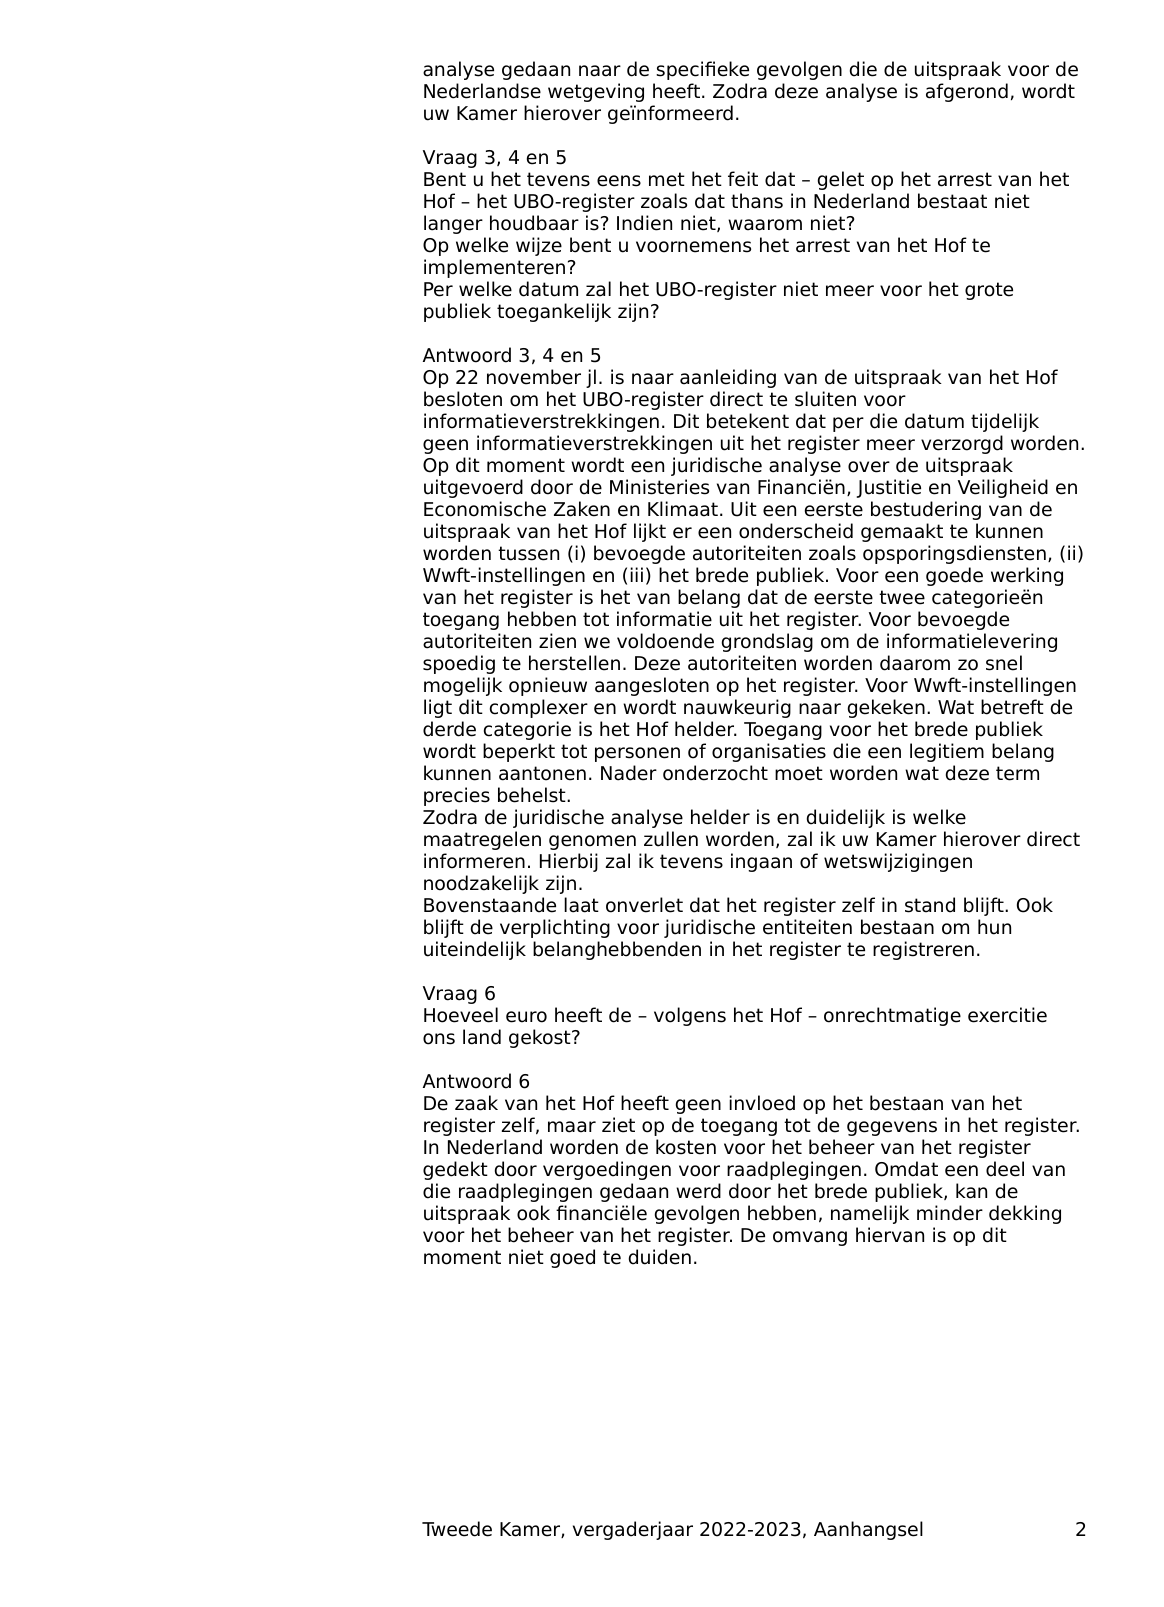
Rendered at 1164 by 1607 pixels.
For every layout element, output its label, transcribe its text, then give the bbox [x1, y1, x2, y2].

text analyse gedaan naar de specifieke gevolgen die de uitspraak voor de Nederlandse wetgeving heeft. Zodra deze analyse is afgerond, wordt uw Kamer hierover geïnformeerd. [422, 59, 1087, 125]
text Op dit moment wordt een juridische analyse over de uitspraak uitgevoerd door de Ministeries van Financiën, Justitie en Veiligheid en Economische Zaken en Klimaat. Uit een eerste bestudering van de uitspraak van het Hof lijkt er een onderscheid gemaakt te kunnen worden tussen (i) bevoegde autoriteiten zoals opsporingsdiensten, (ii) Wwft-instellingen en (iii) het brede publiek. Voor een goede werking van het register is het van belang dat de eerste twee categorieën toegang hebben tot informatie uit het register. Voor bevoegde autoriteiten zien we voldoende grondslag om de informatielevering spoedig te herstellen. Deze autoriteiten worden daarom zo snel mogelijk opnieuw aangesloten op het register. Voor Wwft-instellingen ligt dit complexer en wordt nauwkeurig naar gekeken. Wat betreft de derde categorie is het Hof helder. Toegang voor het brede publiek wordt beperkt tot personen of organisaties die een legitiem belang kunnen aantonen. Nader onderzocht moet worden wat deze term precies behelst. [422, 455, 1087, 807]
text Bovenstaande laat onverlet dat het register zelf in stand blijft. Ook blijft de verplichting voor juridische entiteiten bestaan om hun uiteindelijk belanghebbenden in het register te registreren. [422, 895, 1087, 961]
text Vraag 6 [422, 983, 1087, 1005]
text Hoeveel euro heeft de – volgens het Hof – onrechtmatige exercitie ons land gekost? [422, 1005, 1087, 1049]
text Antwoord 6 [422, 1071, 1087, 1093]
text Vraag 3, 4 en 5 [422, 147, 1087, 169]
text Op 22 november jl. is naar aanleiding van de uitspraak van het Hof besloten om het UBO-register direct te sluiten voor informatieverstrekkingen. Dit betekent dat per die datum tijdelijk geen informatieverstrekkingen uit het register meer verzorgd worden. [422, 367, 1087, 455]
text Zodra de juridische analyse helder is en duidelijk is welke maatregelen genomen zullen worden, zal ik uw Kamer hierover direct informeren. Hierbij zal ik tevens ingaan of wetswijzigingen noodzakelijk zijn. [422, 807, 1087, 895]
text Antwoord 3, 4 en 5 [422, 345, 1087, 367]
text Per welke datum zal het UBO-register niet meer voor het grote publiek toegankelijk zijn? [422, 279, 1087, 323]
text Op welke wijze bent u voornemens het arrest van het Hof te implementeren? [422, 235, 1087, 279]
text Bent u het tevens eens met het feit dat – gelet op het arrest van het Hof – het UBO-register zoals dat thans in Nederland bestaat niet langer houdbaar is? Indien niet, waarom niet? [422, 169, 1087, 235]
text De zaak van het Hof heeft geen invloed op het bestaan van het register zelf, maar ziet op de toegang tot de gegevens in het register. In Nederland worden de kosten voor het beheer van het register gedekt door vergoedingen voor raadplegingen. Omdat een deel van die raadplegingen gedaan werd door het brede publiek, kan de uitspraak ook financiële gevolgen hebben, namelijk minder dekking voor het beheer van het register. De omvang hiervan is op dit moment niet goed te duiden. [422, 1093, 1087, 1269]
